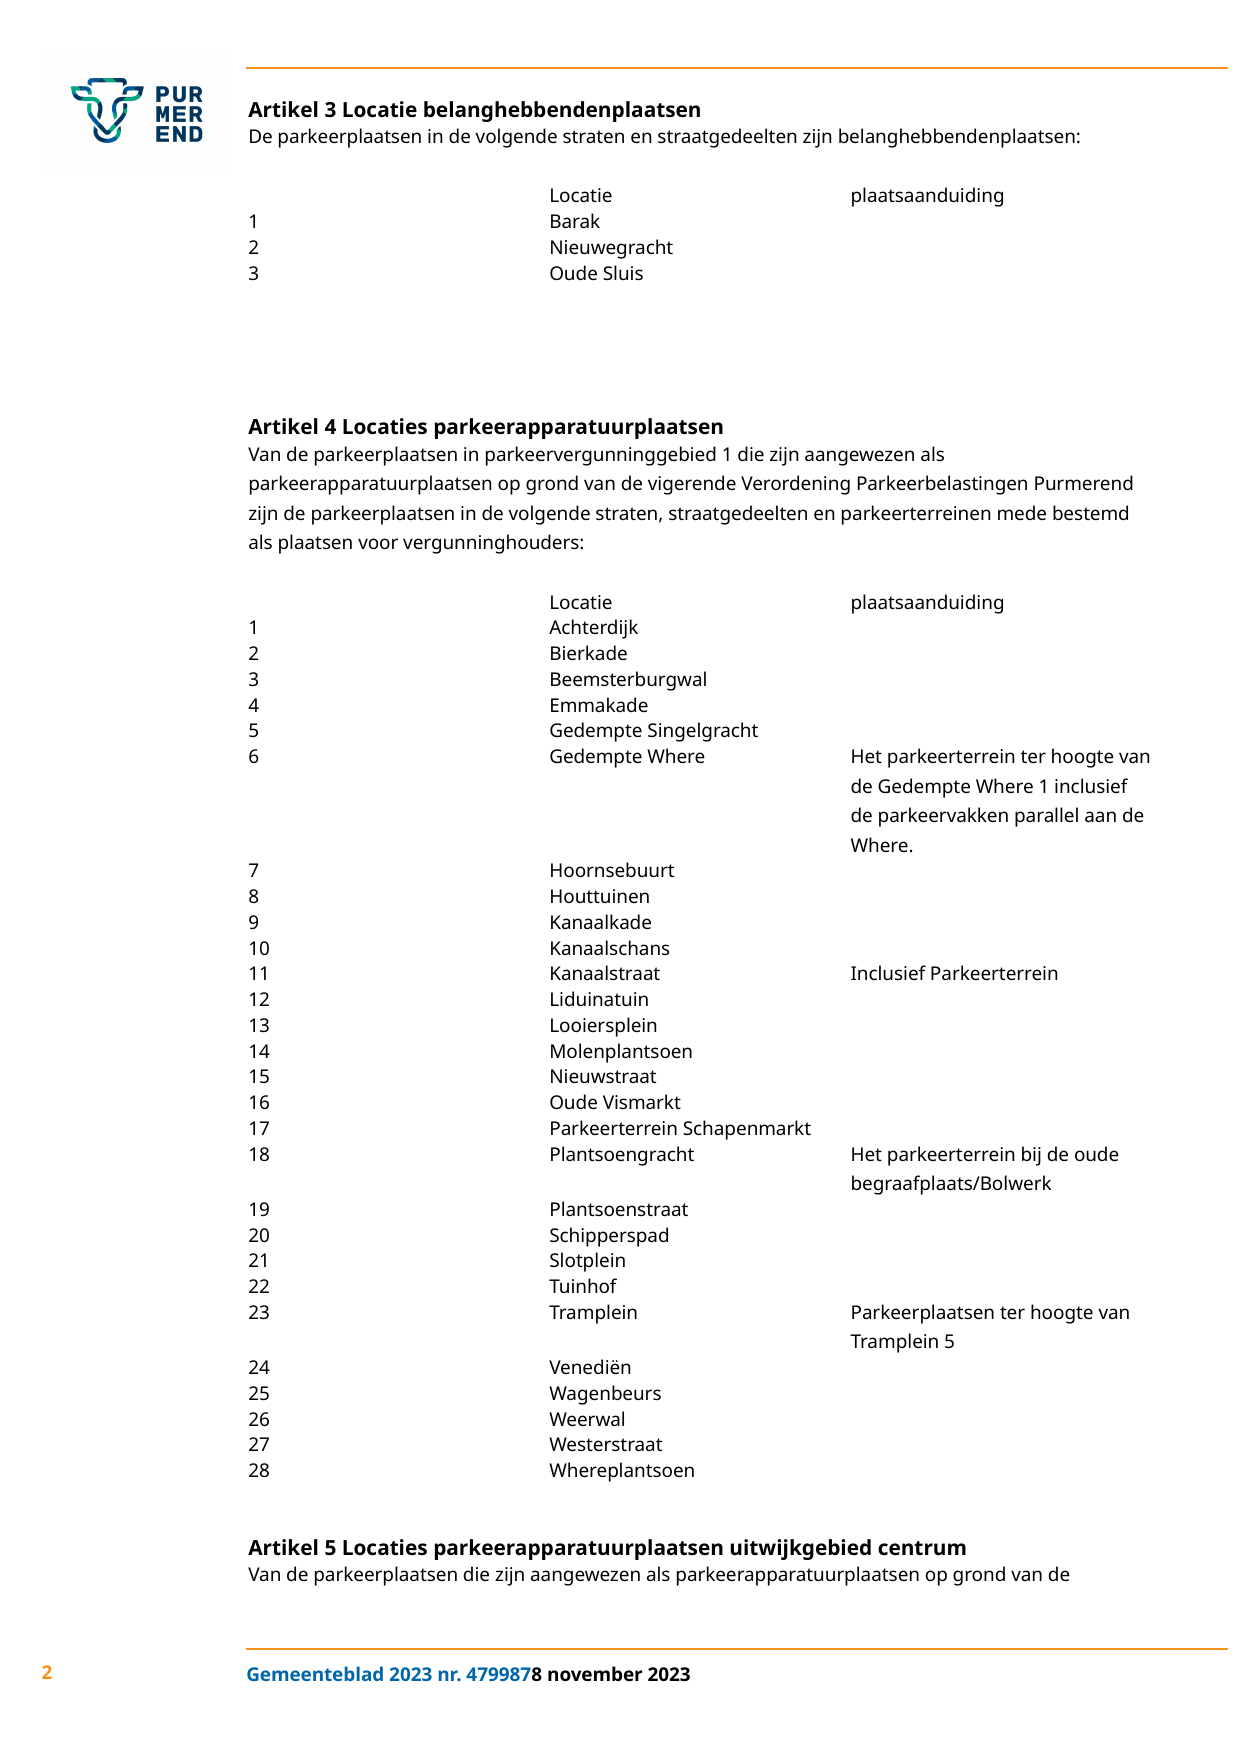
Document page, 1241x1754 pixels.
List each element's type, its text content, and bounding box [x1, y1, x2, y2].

table_cell [850, 858, 1152, 883]
table_cell Wagenbeurs [549, 1380, 850, 1406]
table_cell Het parkeerterrein ter hoogte van de Gedempte Where 1 inclusief de parkeervakken parallel aan de Where. [850, 743, 1152, 858]
table_cell Nieuwegracht [549, 234, 850, 260]
table_cell [850, 1248, 1152, 1273]
table_cell [850, 1089, 1152, 1115]
table_cell [850, 337, 1152, 363]
table_cell 12 [248, 986, 549, 1012]
table_cell [850, 1115, 1152, 1141]
table_cell Beemsterburgwal [549, 666, 850, 692]
table_cell [549, 1483, 850, 1509]
table_cell Het parkeerterrein bij de oude begraafplaats/Bolwerk [850, 1141, 1152, 1196]
table_cell Plantsoengracht [549, 1141, 850, 1196]
table_header Locatie [549, 183, 850, 208]
table_cell Schipperspad [549, 1222, 850, 1247]
text Artikel 4 Locaties parkeerapparatuurplaatsen [248, 412, 1152, 441]
table_cell Liduinatuin [549, 986, 850, 1012]
table_cell 2 [248, 234, 549, 260]
table_cell [850, 1012, 1152, 1038]
table_cell [549, 363, 850, 388]
table_cell [549, 285, 850, 311]
picture [41, 47, 231, 172]
table_cell [248, 285, 549, 311]
table_cell 1 [248, 615, 549, 640]
table_cell Slotplein [549, 1248, 850, 1273]
table_header Locatie [549, 589, 850, 614]
table_cell Inclusief Parkeerterrein [850, 961, 1152, 986]
table_cell [850, 1354, 1152, 1380]
table_cell [850, 692, 1152, 717]
table_cell Gedempte Singelgracht [549, 718, 850, 743]
table_cell Kanaalstraat [549, 961, 850, 986]
table_cell Kanaalschans [549, 935, 850, 961]
table_cell [850, 1273, 1152, 1299]
table_cell [248, 337, 549, 363]
text De parkeerplaatsen in de volgende straten en straatgedeelten zijn belanghebbendenplaatsen: [248, 123, 1152, 149]
table_cell 21 [248, 1248, 549, 1273]
table_cell [850, 640, 1152, 666]
table_cell [850, 935, 1152, 961]
table_cell [850, 986, 1152, 1012]
table_cell 6 [248, 743, 549, 858]
table_cell [850, 1038, 1152, 1063]
table_cell 14 [248, 1038, 549, 1063]
table_cell [549, 337, 850, 363]
table_cell [850, 1064, 1152, 1089]
table_cell [850, 311, 1152, 337]
table_cell 13 [248, 1012, 549, 1038]
table_cell Parkeerplaatsen ter hoogte van Tramplein 5 [850, 1299, 1152, 1354]
table_cell Emmakade [549, 692, 850, 717]
table_cell 26 [248, 1406, 549, 1431]
table_cell 10 [248, 935, 549, 961]
table_cell 4 [248, 692, 549, 717]
table_cell Gedempte Where [549, 743, 850, 858]
table_header plaatsaanduiding [850, 589, 1152, 614]
table_cell 24 [248, 1354, 549, 1380]
text Artikel 5 Locaties parkeerapparatuurplaatsen uitwijkgebied centrum [248, 1533, 1152, 1561]
table_cell Venediën [549, 1354, 850, 1380]
table_cell 8 [248, 884, 549, 909]
table_cell Tramplein [549, 1299, 850, 1354]
table_cell [850, 1483, 1152, 1509]
table_cell 3 [248, 666, 549, 692]
table_cell 18 [248, 1141, 549, 1196]
table_cell [850, 1457, 1152, 1483]
table_cell Oude Vismarkt [549, 1089, 850, 1115]
table_cell [850, 718, 1152, 743]
table_cell 17 [248, 1115, 549, 1141]
text Artikel 3 Locatie belanghebbendenplaatsen [248, 95, 1152, 123]
table_cell [850, 615, 1152, 640]
table_cell Bierkade [549, 640, 850, 666]
table_cell 28 [248, 1457, 549, 1483]
table_cell 7 [248, 858, 549, 883]
table_cell [850, 1431, 1152, 1457]
table_header plaatsaanduiding [850, 183, 1152, 208]
table_cell [850, 1380, 1152, 1406]
table_cell [850, 909, 1152, 935]
table_cell Kanaalkade [549, 909, 850, 935]
table_cell 20 [248, 1222, 549, 1247]
table_cell 23 [248, 1299, 549, 1354]
table_cell 11 [248, 961, 549, 986]
table_cell [850, 260, 1152, 285]
table_cell [850, 285, 1152, 311]
table_cell [850, 1222, 1152, 1247]
table_cell Tuinhof [549, 1273, 850, 1299]
table_cell 25 [248, 1380, 549, 1406]
table_cell 1 [248, 208, 549, 234]
table_cell 3 [248, 260, 549, 285]
table_cell Plantsoenstraat [549, 1196, 850, 1222]
table_cell [850, 363, 1152, 388]
table_cell [850, 884, 1152, 909]
table_cell Westerstraat [549, 1431, 850, 1457]
table_cell [850, 666, 1152, 692]
table_cell 27 [248, 1431, 549, 1457]
table_cell Weerwal [549, 1406, 850, 1431]
table_cell [850, 234, 1152, 260]
table_cell Molenplantsoen [549, 1038, 850, 1063]
table_cell 19 [248, 1196, 549, 1222]
table_cell 2 [248, 640, 549, 666]
table_cell [850, 1406, 1152, 1431]
table_cell Looiersplein [549, 1012, 850, 1038]
table_cell [549, 311, 850, 337]
table_cell 5 [248, 718, 549, 743]
table_cell 15 [248, 1064, 549, 1089]
table_header [248, 183, 549, 208]
table_cell Whereplantsoen [549, 1457, 850, 1483]
table_cell Hoornsebuurt [549, 858, 850, 883]
text Van de parkeerplaatsen die zijn aangewezen als parkeerapparatuurplaatsen op grond van de [248, 1561, 1152, 1587]
table_cell Parkeerterrein Schapenmarkt [549, 1115, 850, 1141]
table_cell [850, 208, 1152, 234]
table_cell Oude Sluis [549, 260, 850, 285]
table_cell [850, 1196, 1152, 1222]
table_cell Achterdijk [549, 615, 850, 640]
table_cell [248, 363, 549, 388]
table_cell [248, 1483, 549, 1509]
table_cell 9 [248, 909, 549, 935]
table_cell Nieuwstraat [549, 1064, 850, 1089]
table_cell Houttuinen [549, 884, 850, 909]
table_cell [248, 311, 549, 337]
text Van de parkeerplaatsen in parkeervergunninggebied 1 die zijn aangewezen als parkeerapparatuurplaatsen op grond van de vigerende Verordening Parkeerbelastingen Purmerend zijn de parkeerplaatsen in de volgende straten, straatgedeelten en parkeerterreinen mede bestemd als plaatsen voor vergunninghouders: [248, 441, 1152, 555]
table_cell 22 [248, 1273, 549, 1299]
table_cell Barak [549, 208, 850, 234]
table_header [248, 589, 549, 614]
table_cell 16 [248, 1089, 549, 1115]
